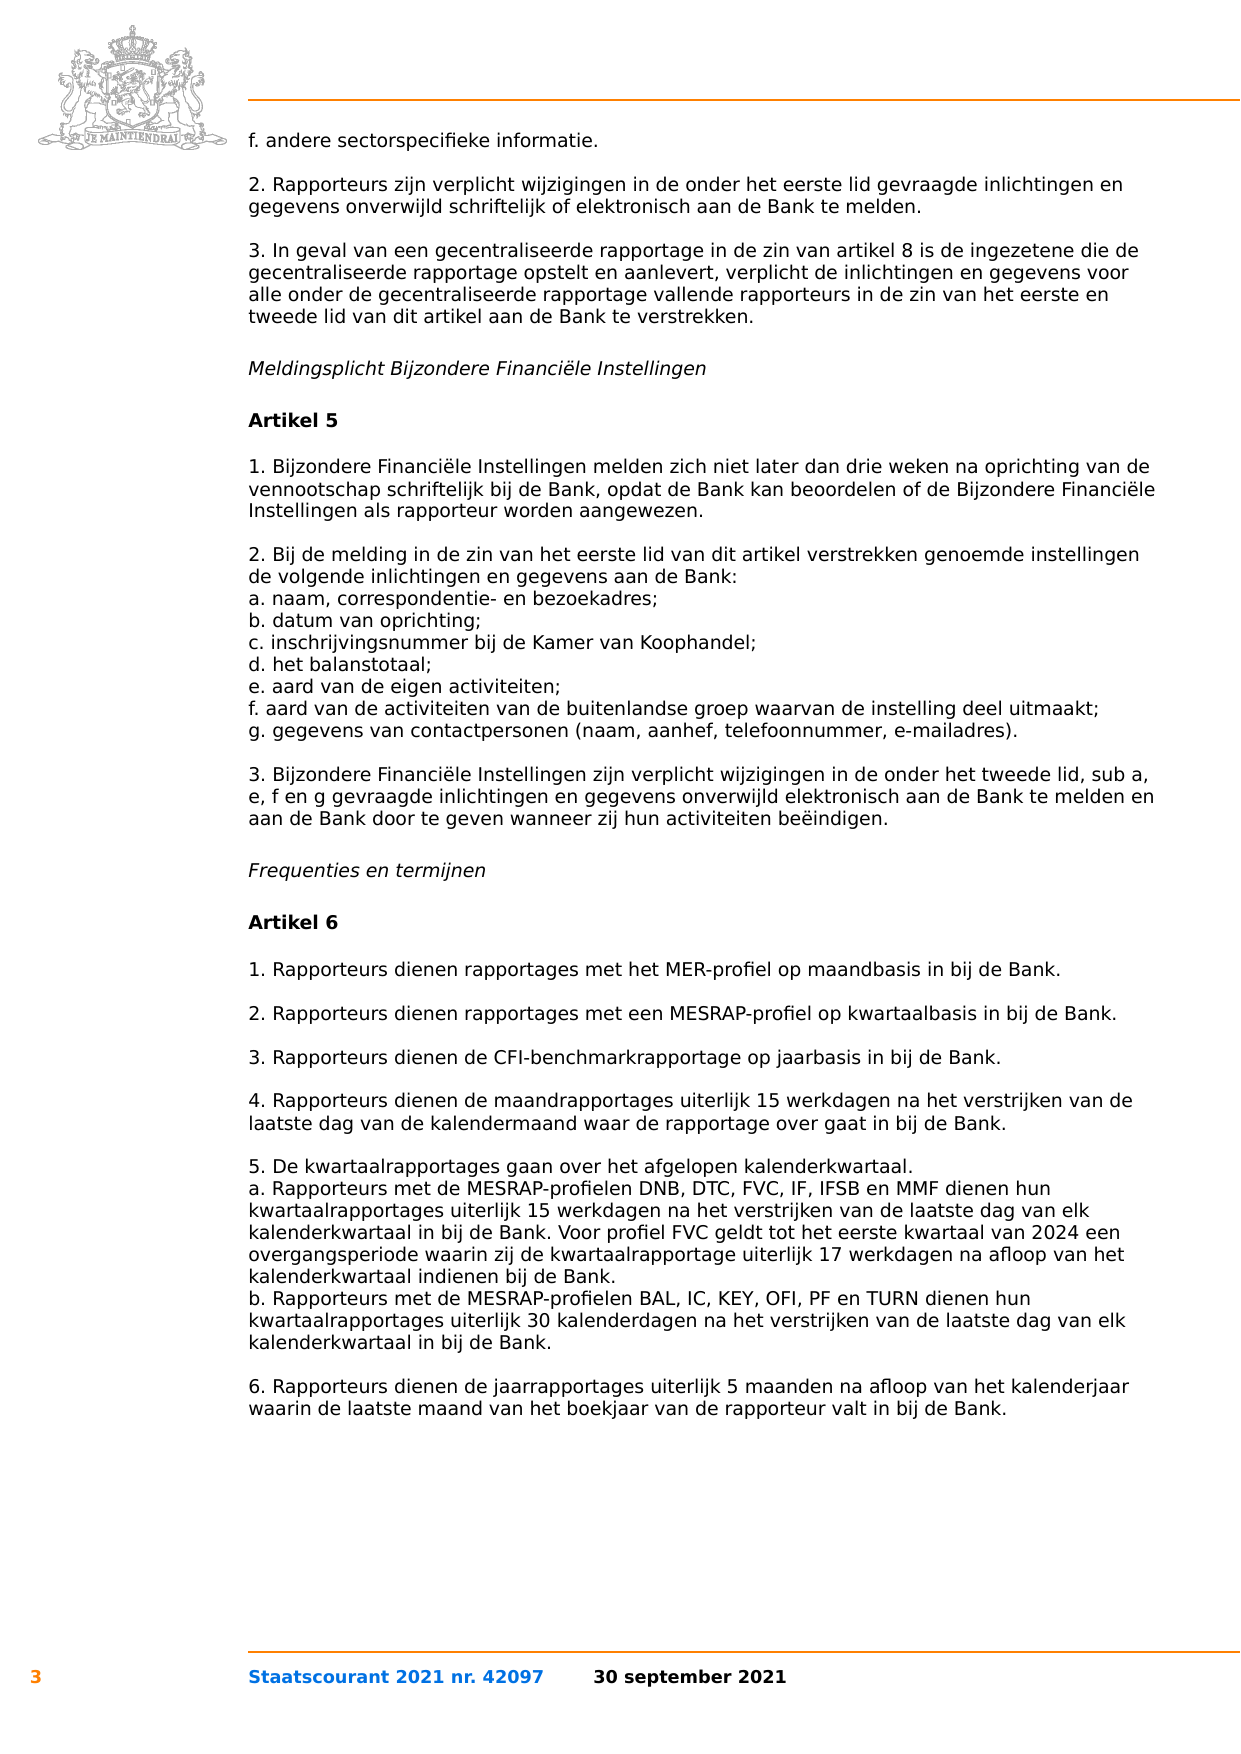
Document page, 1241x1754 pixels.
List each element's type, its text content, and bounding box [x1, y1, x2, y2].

text 3. Rapporteurs dienen de CFI-benchmarkrapportage op jaarbasis in bij de Bank. [248, 1047, 1163, 1068]
text e. aard van de eigen activiteiten; [248, 676, 1163, 698]
text 2. Rapporteurs dienen rapportages met een MESRAP-profiel op kwartaalbasis in bij de Bank. [248, 1003, 1163, 1025]
text 2. Rapporteurs zijn verplicht wijzigingen in de onder het eerste lid gevraagde inlichtingen en gegevens onverwijld schriftelijk of elektronisch aan de Bank te melden. [248, 174, 1163, 218]
text f. andere sectorspecifieke informatie. [248, 130, 1163, 152]
text g. gegevens van contactpersonen (naam, aanhef, telefoonnummer, e-mailadres). [248, 720, 1163, 742]
text d. het balanstotaal; [248, 654, 1163, 676]
text 6. Rapporteurs dienen de jaarrapportages uiterlijk 5 maanden na afloop van het kalenderjaar waarin de laatste maand van het boekjaar van de rapporteur valt in bij de Bank. [248, 1376, 1163, 1420]
text 3. In geval van een gecentraliseerde rapportage in de zin van artikel 8 is de ingezetene die de gecentraliseerde rapportage opstelt en aanlevert, verplicht de inlichtingen en gegevens voor alle onder de gecentraliseerde rapportage vallende rapporteurs in de zin van het eerste en tweede lid van dit artikel aan de Bank te verstrekken. [248, 239, 1163, 327]
text 2. Bij de melding in de zin van het eerste lid van dit artikel verstrekken genoemde instellingen de volgende inlichtingen en gegevens aan de Bank: [248, 544, 1163, 588]
text 3. Bijzondere Financiële Instellingen zijn verplicht wijzigingen in de onder het tweede lid, sub a, e, f en g gevraagde inlichtingen en gegevens onverwijld elektronisch aan de Bank te melden en aan de Bank door te geven wanneer zij hun activiteiten beëindigen. [248, 764, 1163, 830]
text f. aard van de activiteiten van de buitenlandse groep waarvan de instelling deel uitmaakt; [248, 698, 1163, 720]
text b. datum van oprichting; [248, 610, 1163, 632]
text c. inschrijvingsnummer bij de Kamer van Koophandel; [248, 632, 1163, 654]
text 4. Rapporteurs dienen de maandrapportages uiterlijk 15 werkdagen na het verstrijken van de laatste dag van de kalendermaand waar de rapportage over gaat in bij de Bank. [248, 1090, 1163, 1134]
subtitle Artikel 5 [248, 409, 1163, 431]
text a. naam, correspondentie- en bezoekadres; [248, 588, 1163, 610]
text b. Rapporteurs met de MESRAP-profielen BAL, IC, KEY, OFI, PF en TURN dienen hun kwartaalrapportages uiterlijk 30 kalenderdagen na het verstrijken van de laatste dag van elk kalenderkwartaal in bij de Bank. [248, 1288, 1163, 1354]
text 5. De kwartaalrapportages gaan over het afgelopen kalenderkwartaal. [248, 1156, 1163, 1178]
text 1. Bijzondere Financiële Instellingen melden zich niet later dan drie weken na oprichting van de vennootschap schriftelijk bij de Bank, opdat de Bank kan beoordelen of de Bijzondere Financiële Instellingen als rapporteur worden aangewezen. [248, 456, 1163, 522]
picture [38, 25, 227, 150]
text a. Rapporteurs met de MESRAP-profielen DNB, DTC, FVC, IF, IFSB en MMF dienen hun kwartaalrapportages uiterlijk 15 werkdagen na het verstrijken van de laatste dag van elk kalenderkwartaal in bij de Bank. Voor profiel FVC geldt tot het eerste kwartaal van 2024 een overgangsperiode waarin zij de kwartaalrapportage uiterlijk 17 werkdagen na afloop van het kalenderkwartaal indienen bij de Bank. [248, 1178, 1163, 1288]
subtitle Meldingsplicht Bijzondere Financiële Instellingen [248, 357, 1163, 379]
subtitle Artikel 6 [248, 912, 1163, 934]
text 1. Rapporteurs dienen rapportages met het MER-profiel op maandbasis in bij de Bank. [248, 959, 1163, 981]
subtitle Frequenties en termijnen [248, 860, 1163, 882]
